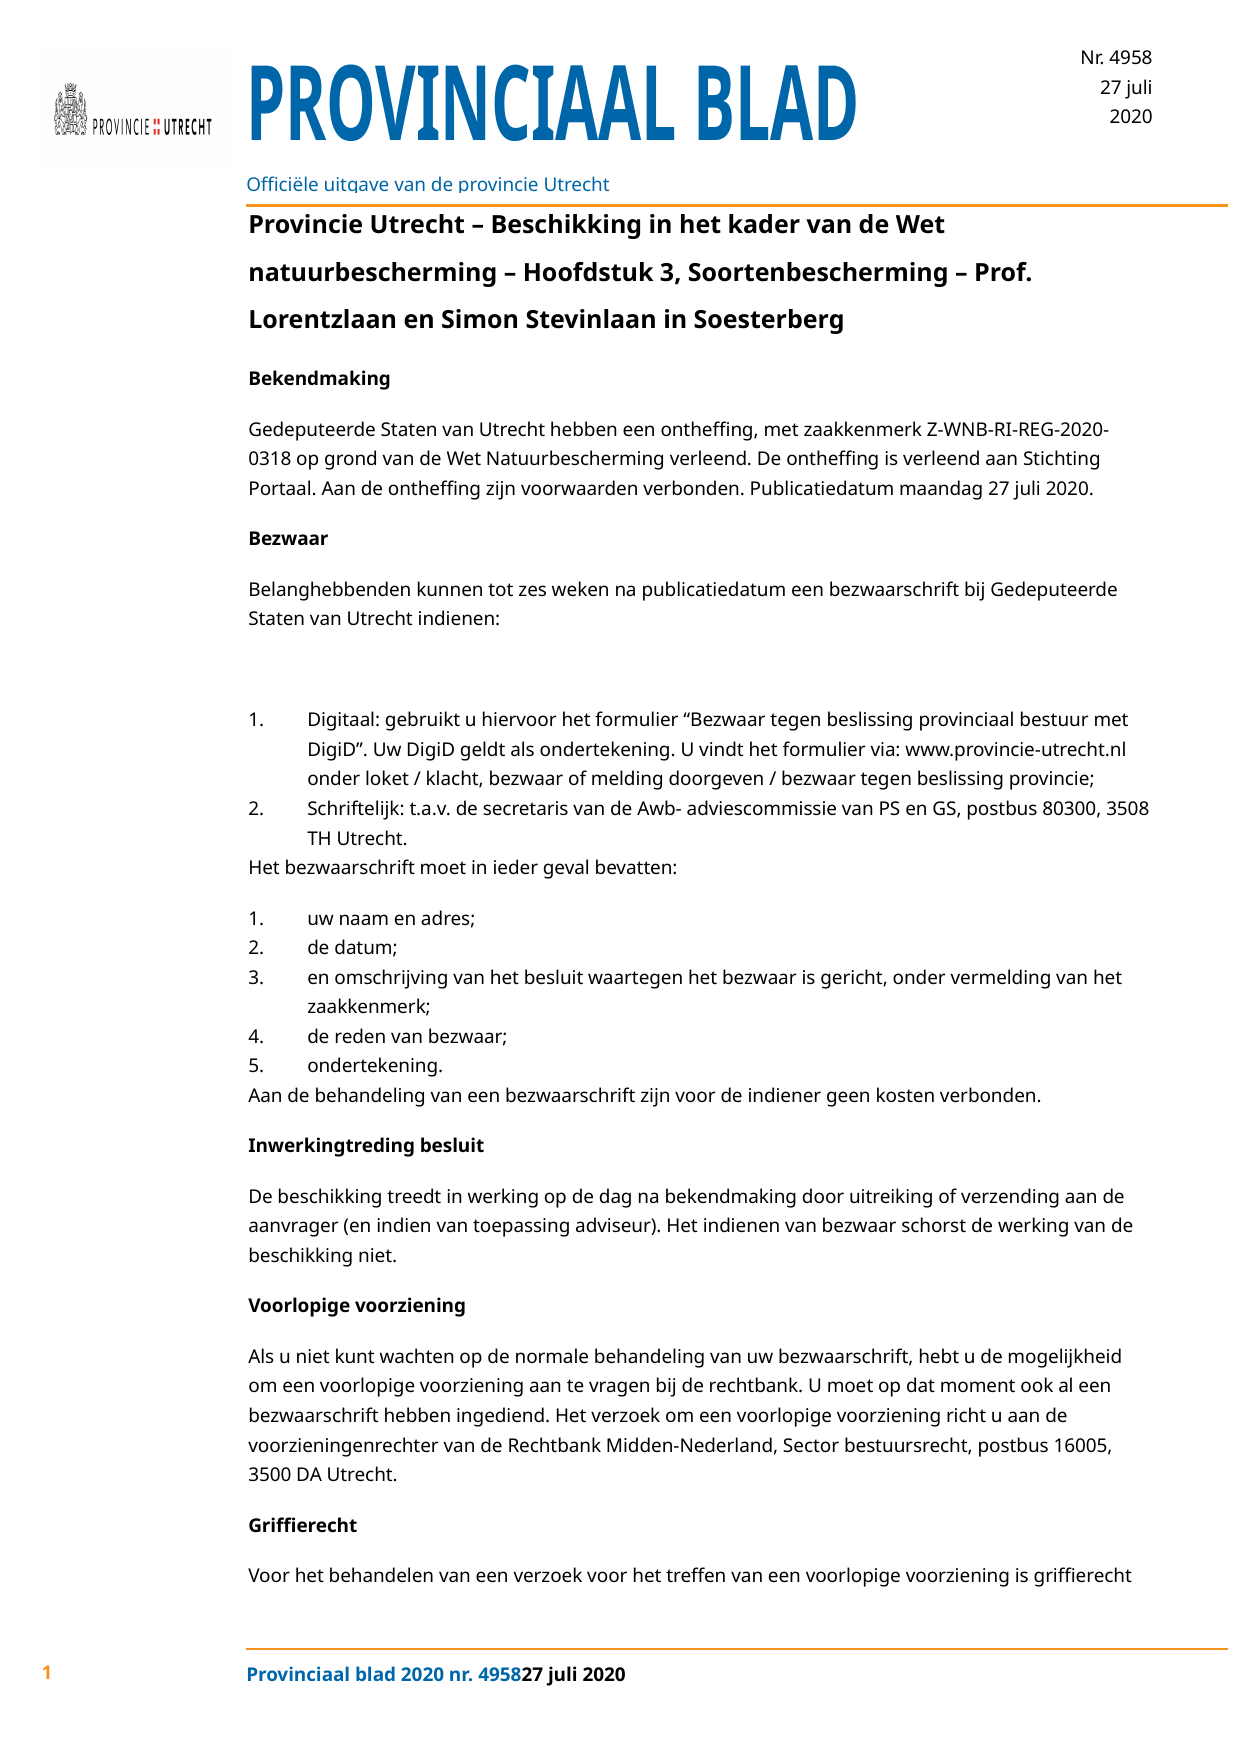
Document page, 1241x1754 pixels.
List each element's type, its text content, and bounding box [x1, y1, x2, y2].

text Griffierecht [248, 1512, 1152, 1537]
text Voorlopige voorziening [248, 1293, 1152, 1318]
text Belanghebbenden kunnen tot zes weken na publicatiedatum een bezwaarschrift bij Gedeputeerde Staten van Utrecht indienen: [248, 576, 1152, 631]
picture [41, 47, 231, 172]
text Als u niet kunt wachten op de normale behandeling van uw bezwaarschrift, hebt u de mogelijkheid om een voorlopige voorziening aan te vragen bij de rechtbank. U moet op dat moment ook al een bezwaarschrift hebben ingediend. Het verzoek om een voorlopige voorziening richt u aan de voorzieningenrechter van de Rechtbank Midden-Nederland, Sector bestuursrecht, postbus 16005, 3500 DA Utrecht. [248, 1343, 1152, 1487]
list uw naam en adres; [248, 905, 1152, 930]
text Gedeputeerde Staten van Utrecht hebben een ontheffing, met zaakkenmerk Z-WNB-RI-REG-2020-0318 op grond van de Wet Natuurbescherming verleend. De ontheffing is verleend aan Stichting Portaal. Aan de ontheffing zijn voorwaarden verbonden. Publicatiedatum maandag 27 juli 2020. [248, 416, 1152, 501]
list Schriftelijk: t.a.v. de secretaris van de Awb- adviescommissie van PS en GS, postbus 80300, 3508 TH Utrecht. [248, 795, 1152, 850]
list Digitaal: gebruikt u hiervoor het formulier “Bezwaar tegen beslissing provinciaal bestuur met DigiD”. Uw DigiD geldt als ondertekening. U vindt het formulier via: www.provincie-utrecht.nl onder loket / klacht, bezwaar of melding doorgeven / bezwaar tegen beslissing provincie; [248, 706, 1152, 791]
text Provincie Utrecht – Beschikking in het kader van de Wet natuurbescherming – Hoofdstuk 3, Soortenbescherming – Prof. Lorentzlaan en Simon Stevinlaan in Soesterberg [248, 207, 1152, 336]
list de datum; [248, 934, 1152, 960]
text Voor het behandelen van een verzoek voor het treffen van een voorlopige voorziening is griffierecht [248, 1562, 1152, 1588]
text Aan de behandeling van een bezwaarschrift zijn voor de indiener geen kosten verbonden. [248, 1082, 1152, 1108]
list ondertekening. [248, 1053, 1152, 1078]
text De beschikking treedt in werking op de dag na bekendmaking door uitreiking of verzending aan de aanvrager (en indien van toepassing adviseur). Het indienen van bezwaar schorst de werking van de beschikking niet. [248, 1183, 1152, 1268]
text Bekendmaking [248, 366, 1152, 391]
list de reden van bezwaar; [248, 1023, 1152, 1049]
text Het bezwaarschrift moet in ieder geval bevatten: [248, 854, 1152, 880]
text Inwerkingtreding besluit [248, 1133, 1152, 1158]
list en omschrijving van het besluit waartegen het bezwaar is gericht, onder vermelding van het zaakkenmerk; [248, 964, 1152, 1019]
text Bezwaar [248, 526, 1152, 551]
